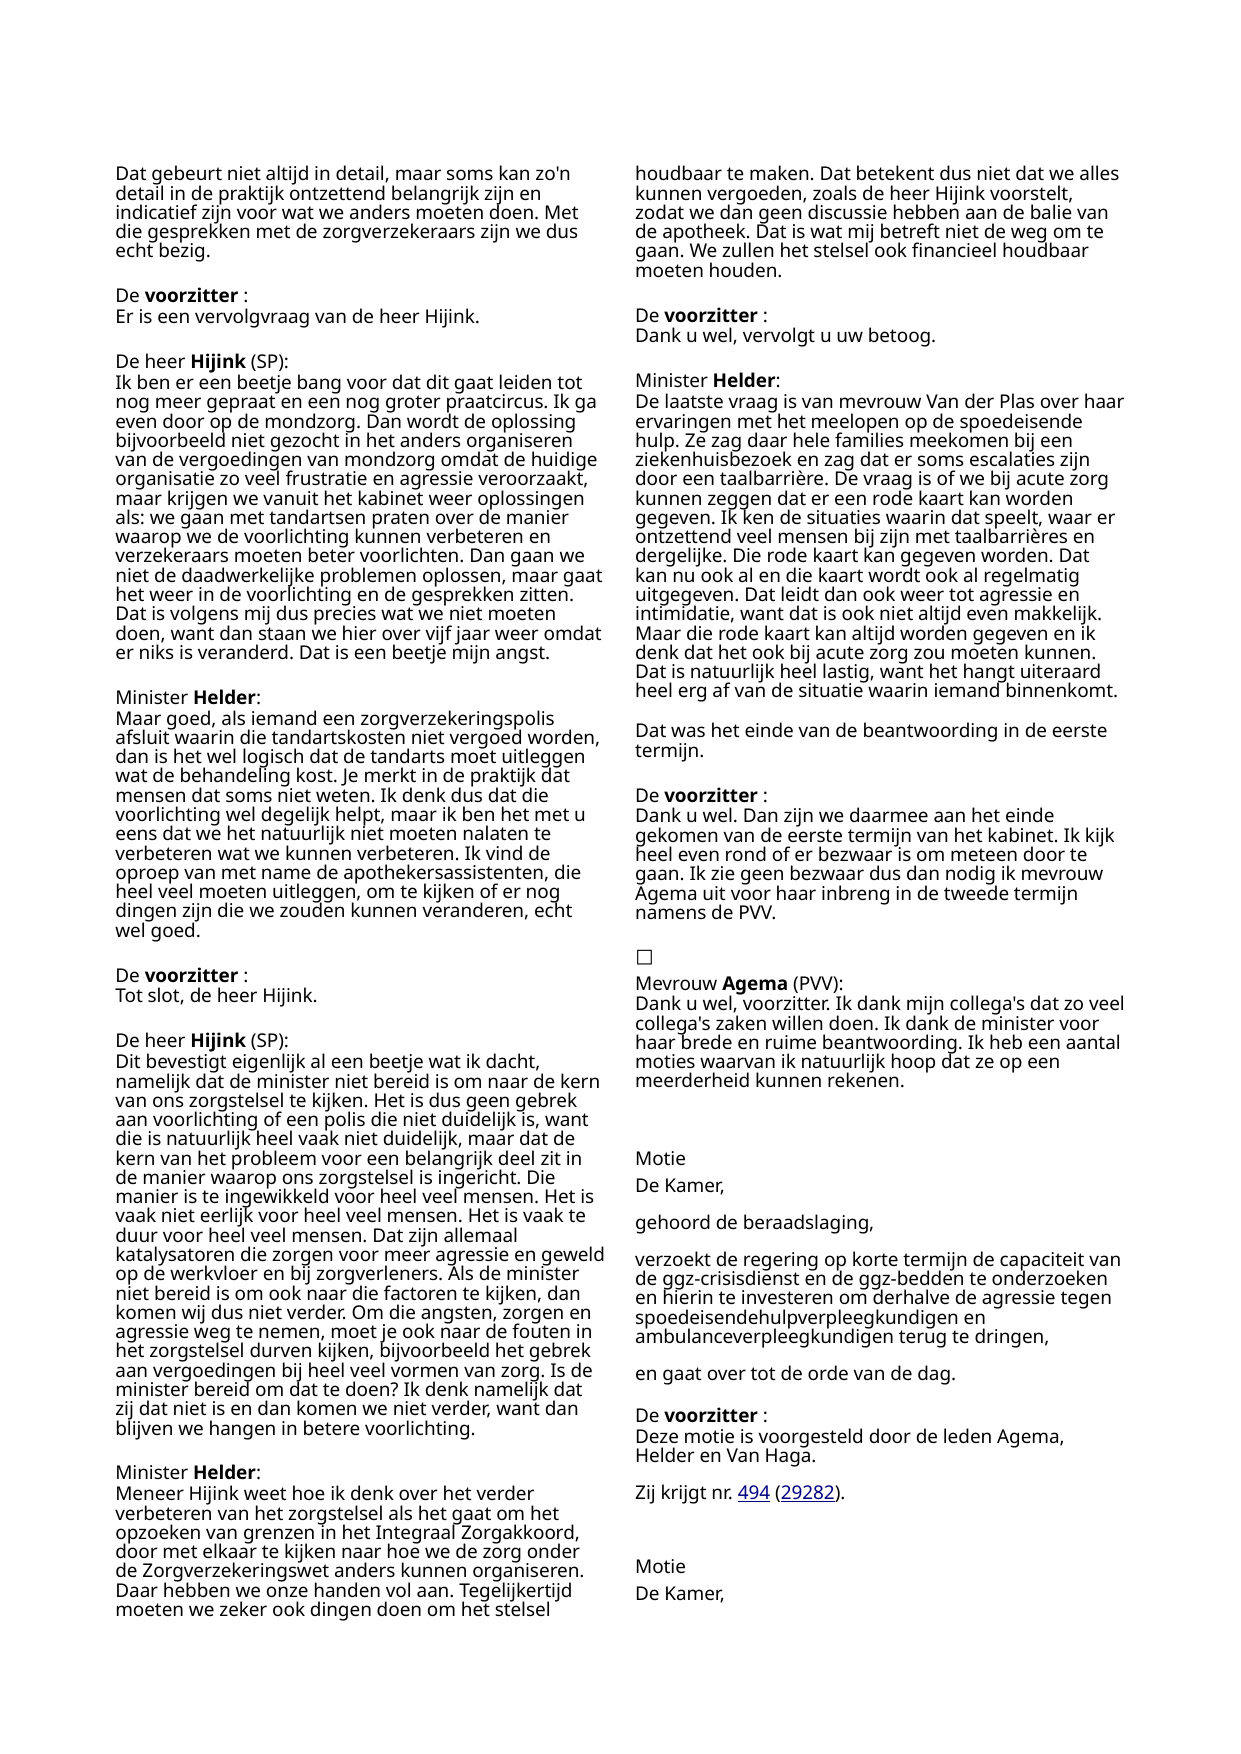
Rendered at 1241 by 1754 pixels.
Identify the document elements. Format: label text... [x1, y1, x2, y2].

text Dank u wel, voorzitter. Ik dank mijn collega's dat zo veel collega's zaken willen doen. Ik dank de minister voor haar brede en ruime beantwoording. Ik heb een aantal moties waarvan ik natuurlijk hoop dat ze op een meerderheid kunnen rekenen. [635, 995, 1125, 1092]
text De voorzitter : [115, 282, 605, 308]
text en gaat over tot de orde van de dag. [635, 1365, 1125, 1384]
text Dank u wel. Dan zijn we daarmee aan het einde gekomen van de eerste termijn van het kabinet. Ik kijk heel even rond of er bezwaar is om meteen door te gaan. Ik zie geen bezwaar dus dan nodig ik mevrouw Agema uit voor haar inbreng in de tweede termijn namens de PVV. [635, 807, 1125, 923]
text Dat gebeurt niet altijd in detail, maar soms kan zo'n detail in de praktijk ontzettend belangrijk zijn en indicatief zijn voor wat we anders moeten doen. Met die gesprekken met de zorgverzekeraars zijn we dus echt bezig. [115, 165, 605, 262]
text Meneer Hijink weet hoe ik denk over het verder verbeteren van het zorgstelsel als het gaat om het opzoeken van grenzen in het Integraal Zorgakkoord, door met elkaar te kijken naar hoe we de zorg onder de Zorgverzekeringswet anders kunnen organiseren. Daar hebben we onze handen vol aan. Tegelijkertijd moeten we zeker ook dingen doen om het stelsel [115, 1485, 605, 1620]
text Motie [635, 1145, 1125, 1171]
text Tot slot, de heer Hijink. [115, 987, 605, 1007]
text De voorzitter : [635, 782, 1125, 807]
text De Kamer, [635, 1585, 1125, 1604]
text Ik ben er een beetje bang voor dat dit gaat leiden tot nog meer gepraat en een nog groter praatcircus. Ik ga even door op de mondzorg. Dan wordt de oplossing bijvoorbeeld niet gezocht in het anders organiseren van de vergoedingen van mondzorg omdat de huidige organisatie zo veel frustratie en agressie veroorzaakt, maar krijgen we vanuit het kabinet weer oplossingen als: we gaan met tandartsen praten over de manier waarop we de voorlichting kunnen verbeteren en verzekeraars moeten beter voorlichten. Dan gaan we niet de daadwerkelijke problemen oplossen, maar gaat het weer in de voorlichting en de gesprekken zitten. Dat is volgens mij dus precies wat we niet moeten doen, want dan staan we hier over vijf jaar weer omdat er niks is veranderd. Dat is een beetje mijn angst. [115, 374, 605, 663]
text gehoord de beraadslaging, [635, 1214, 1125, 1233]
text ⬜ [635, 944, 1125, 970]
text Dank u wel, vervolgt u uw betoog. [635, 327, 1125, 347]
text Dit bevestigt eigenlijk al een beetje wat ik dacht, namelijk dat de minister niet bereid is om naar de kern van ons zorgstelsel te kijken. Het is dus geen gebrek aan voorlichting of een polis die niet duidelijk is, want die is natuurlijk heel vaak niet duidelijk, maar dat de kern van het probleem voor een belangrijk deel zit in de manier waarop ons zorgstelsel is ingericht. Die manier is te ingewikkeld voor heel veel mensen. Het is vaak niet eerlijk voor heel veel mensen. Het is vaak te duur voor heel veel mensen. Dat zijn allemaal katalysatoren die zorgen voor meer agressie en geweld op de werkvloer en bij zorgverleners. Als de minister niet bereid is om ook naar die factoren te kijken, dan komen wij dus niet verder. Om die angsten, zorgen en agressie weg te nemen, moet je ook naar de fouten in het zorgstelsel durven kijken, bijvoorbeeld het gebrek aan vergoedingen bij heel veel vormen van zorg. Is de minister bereid om dat te doen? Ik denk namelijk dat zij dat niet is en dan komen we niet verder, want dan blijven we hangen in betere voorlichting. [115, 1053, 605, 1439]
text Zij krijgt nr. 494 (29282). [635, 1484, 1125, 1503]
text Minister Helder: [115, 684, 605, 710]
text De heer Hijink (SP): [115, 1028, 605, 1053]
text Minister Helder: [635, 368, 1125, 393]
text Minister Helder: [115, 1459, 605, 1485]
text Mevrouw Agema (PVV): [635, 970, 1125, 995]
text Er is een vervolgvraag van de heer Hijink. [115, 308, 605, 327]
text De laatste vraag is van mevrouw Van der Plas over haar ervaringen met het meelopen op de spoedeisende hulp. Ze zag daar hele families meekomen bij een ziekenhuisbezoek en zag dat er soms escalaties zijn door een taalbarrière. De vraag is of we bij acute zorg kunnen zeggen dat er een rode kaart kan worden gegeven. Ik ken de situaties waarin dat speelt, waar er ontzettend veel mensen bij zijn met taalbarrières en dergelijke. Die rode kaart kan gegeven worden. Dat kan nu ook al en die kaart wordt ook al regelmatig uitgegeven. Dat leidt dan ook weer tot agressie en intimidatie, want dat is ook niet altijd even makkelijk. Maar die rode kaart kan altijd worden gegeven en ik denk dat het ook bij acute zorg zou moeten kunnen. Dat is natuurlijk heel lastig, want het hangt uiteraard heel erg af van de situatie waarin iemand binnenkomt. [635, 393, 1125, 702]
text De voorzitter : [635, 1402, 1125, 1428]
text De heer Hijink (SP): [115, 348, 605, 374]
text De Kamer, [635, 1177, 1125, 1196]
text Motie [635, 1553, 1125, 1579]
text Maar goed, als iemand een zorgverzekeringspolis afsluit waarin die tandartskosten niet vergoed worden, dan is het wel logisch dat de tandarts moet uitleggen wat de behandeling kost. Je merkt in de praktijk dat mensen dat soms niet weten. Ik denk dus dat die voorlichting wel degelijk helpt, maar ik ben het met u eens dat we het natuurlijk niet moeten nalaten te verbeteren wat we kunnen verbeteren. Ik vind de oproep van met name de apothekersassistenten, die heel veel moeten uitleggen, om te kijken of er nog dingen zijn die we zouden kunnen veranderen, echt wel goed. [115, 710, 605, 941]
text Deze motie is voorgesteld door de leden Agema, Helder en Van Haga. [635, 1428, 1125, 1466]
text Dat was het einde van de beantwoording in de eerste termijn. [635, 722, 1125, 761]
text houdbaar te maken. Dat betekent dus niet dat we alles kunnen vergoeden, zoals de heer Hijink voorstelt, zodat we dan geen discussie hebben aan de balie van de apotheek. Dat is wat mij betreft niet de weg om te gaan. We zullen het stelsel ook financieel houdbaar moeten houden. [635, 165, 1125, 281]
text De voorzitter : [635, 302, 1125, 327]
text verzoekt de regering op korte termijn de capaciteit van de ggz-crisisdienst en de ggz-bedden te onderzoeken en hierin te investeren om derhalve de agressie tegen spoedeisendehulpverpleegkundigen en ambulanceverpleegkundigen terug te dringen, [635, 1251, 1125, 1347]
text De voorzitter : [115, 962, 605, 987]
